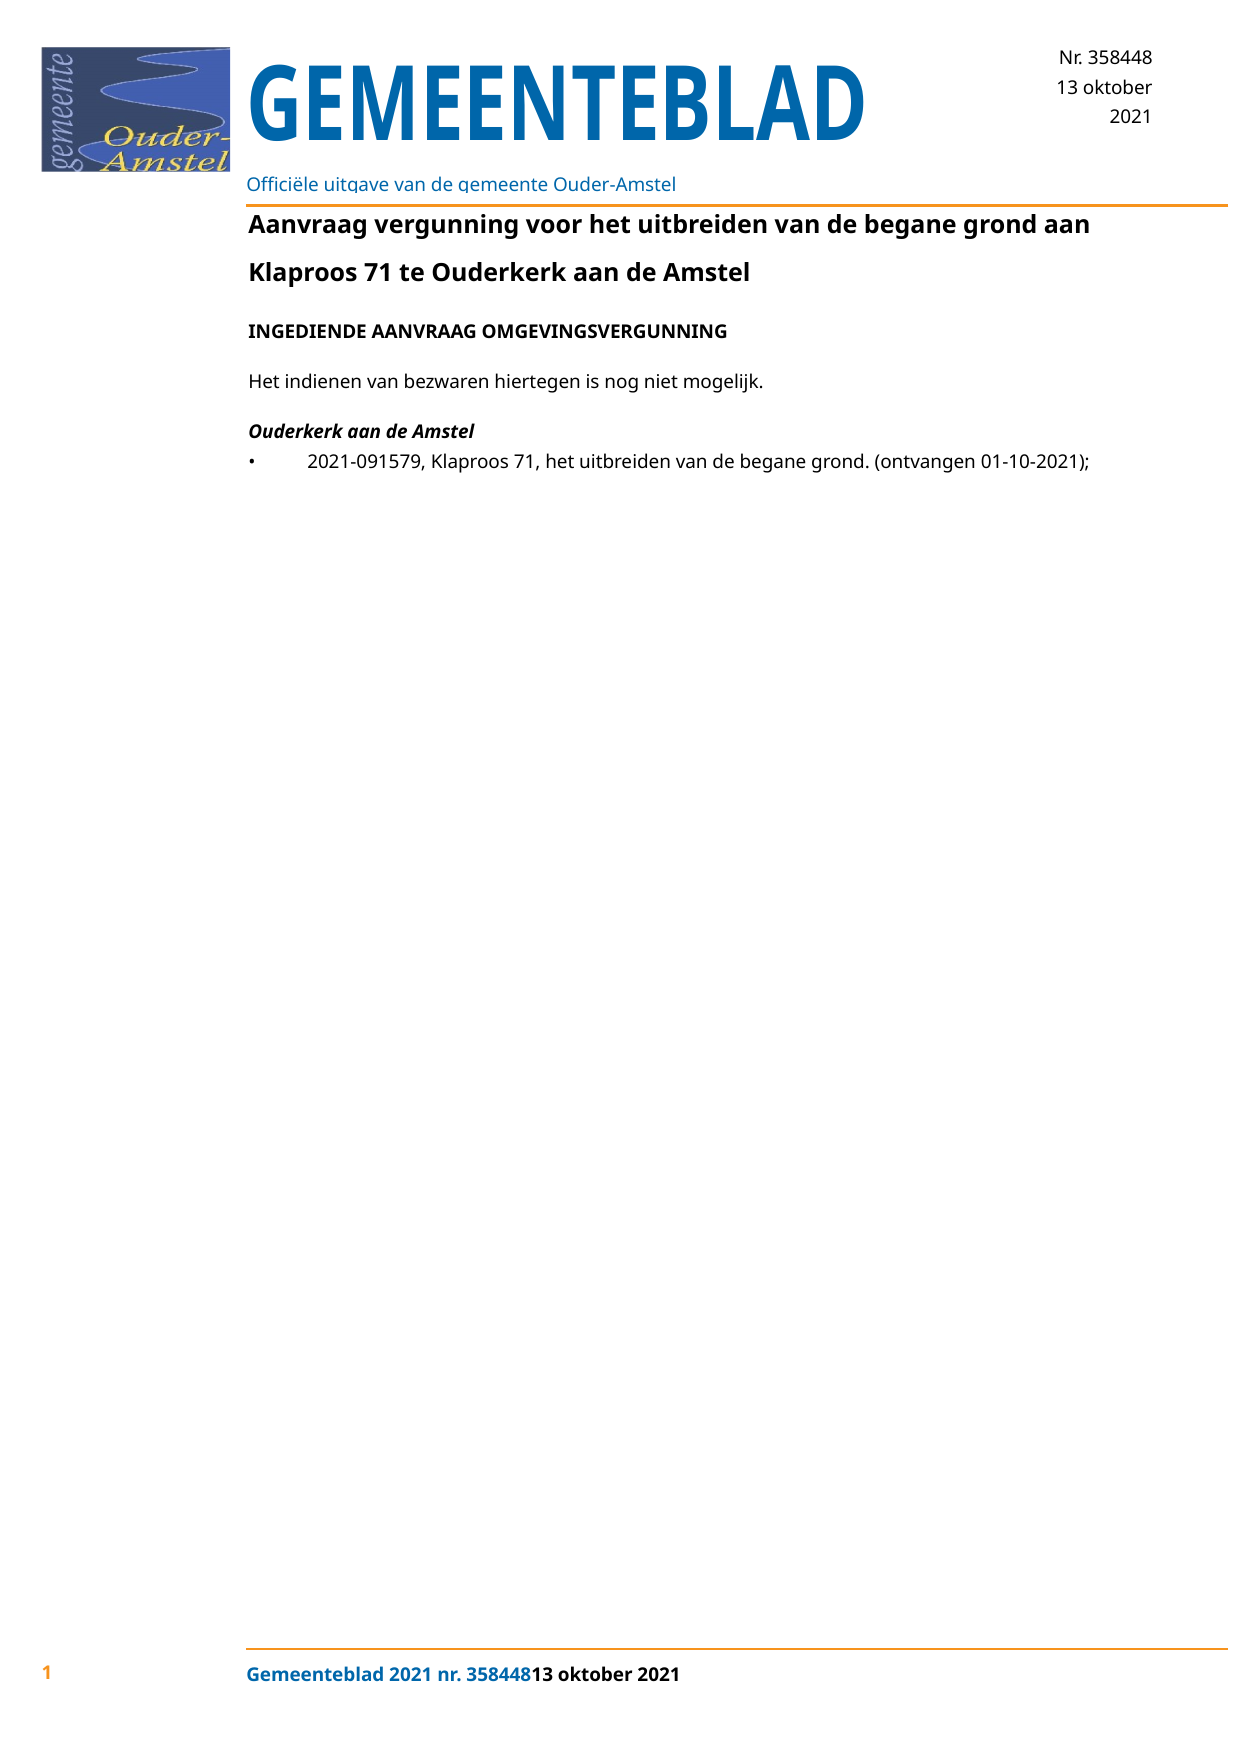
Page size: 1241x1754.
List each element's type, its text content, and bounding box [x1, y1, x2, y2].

text Ouderkerk aan de Amstel [248, 419, 1152, 444]
list 2021-091579, Klaproos 71, het uitbreiden van de begane grond. (ontvangen 01-10-2021); [248, 448, 1152, 474]
text INGEDIENDE AANVRAAG OMGEVINGSVERGUNNING [248, 318, 1152, 344]
text Het indienen van bezwaren hiertegen is nog niet mogelijk. [248, 368, 1152, 394]
picture [41, 47, 231, 172]
text Aanvraag vergunning voor het uitbreiden van de begane grond aan Klaproos 71 te Ouderkerk aan de Amstel [248, 207, 1152, 288]
